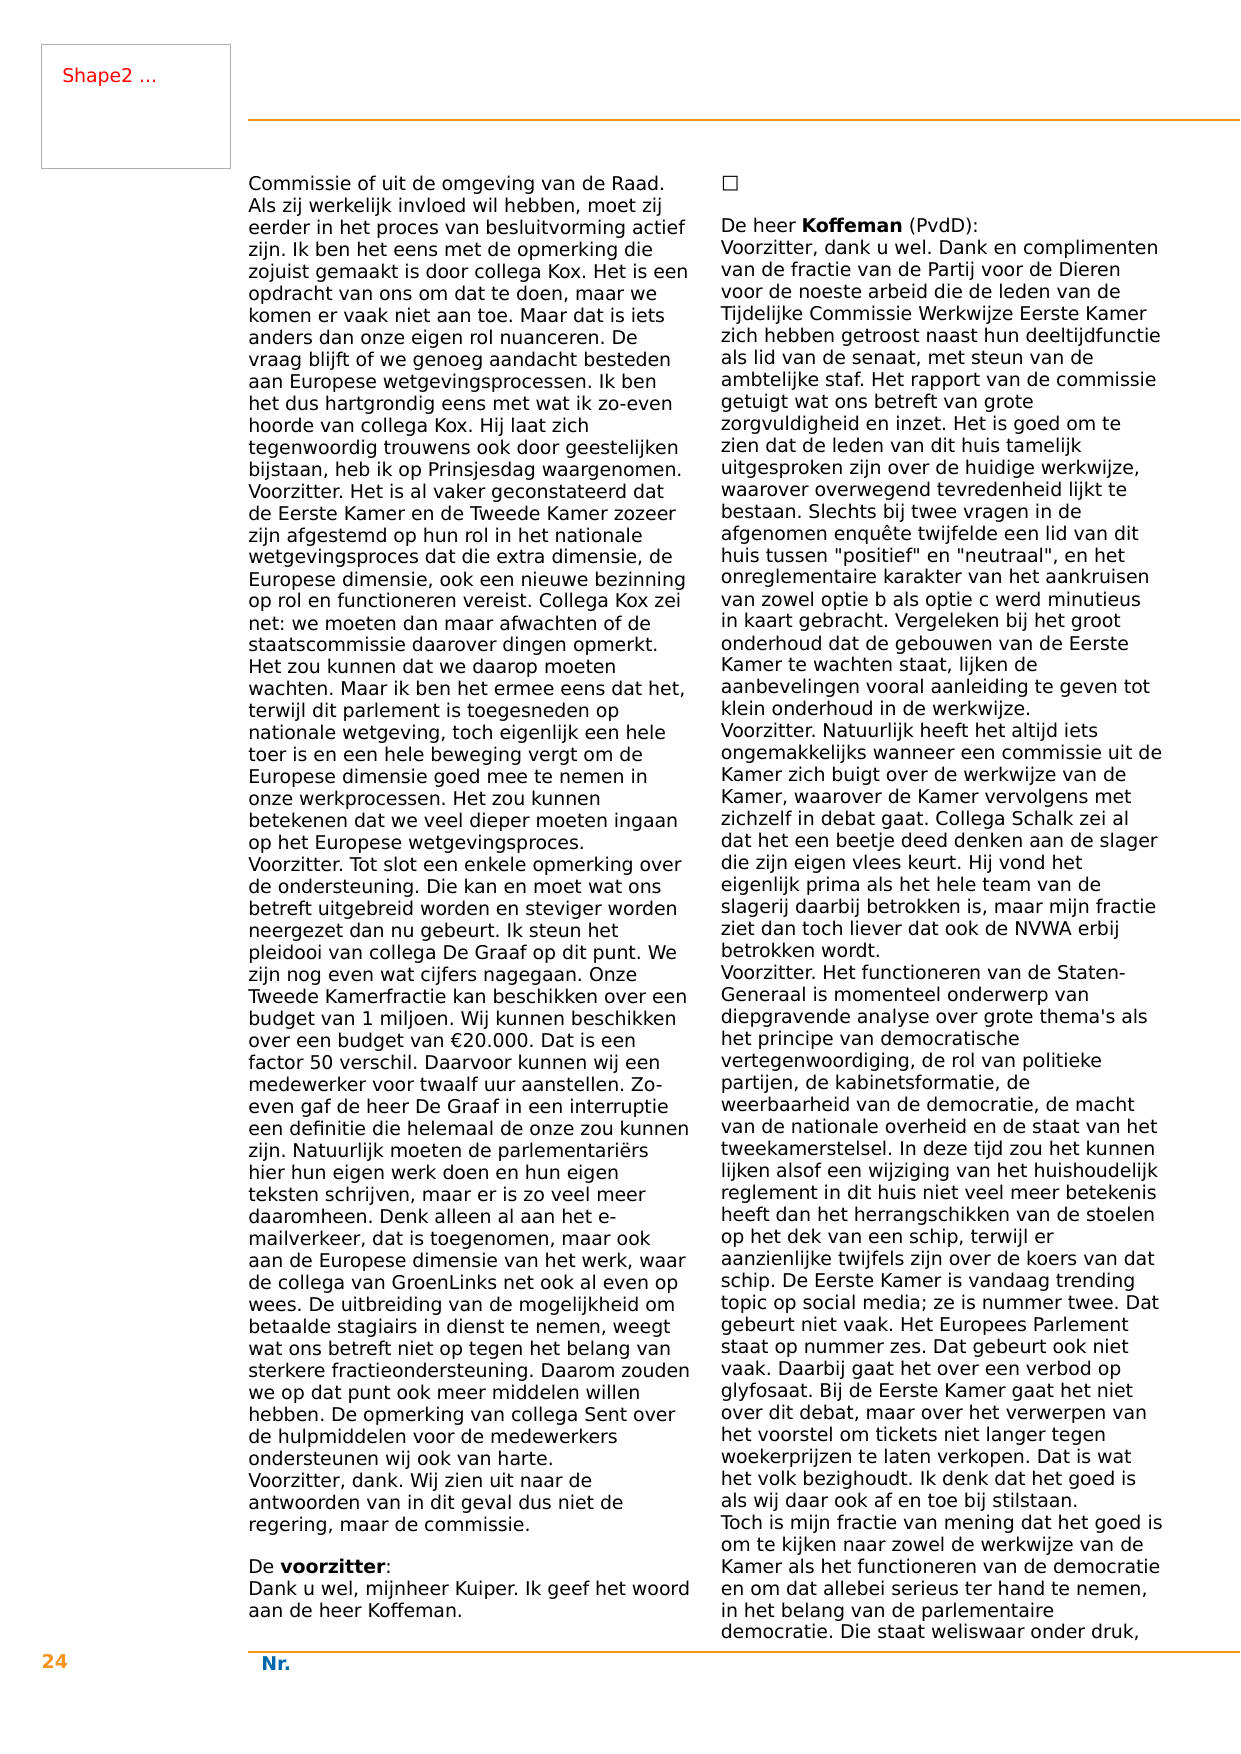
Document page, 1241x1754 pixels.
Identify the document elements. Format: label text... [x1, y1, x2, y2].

text Voorzitter. Tot slot een enkele opmerking over de ondersteuning. Die kan en moet wat ons betreft uitgebreid worden en steviger worden neergezet dan nu gebeurt. Ik steun het pleidooi van collega De Graaf op dit punt. We zijn nog even wat cijfers nagegaan. Onze Tweede Kamerfractie kan beschikken over een budget van 1 miljoen. Wij kunnen beschikken over een budget van €20.000. Dat is een factor 50 verschil. Daarvoor kunnen wij een medewerker voor twaalf uur aanstellen. Zo-even gaf de heer De Graaf in een interruptie een definitie die helemaal de onze zou kunnen zijn. Natuurlijk moeten de parlementariërs hier hun eigen werk doen en hun eigen teksten schrijven, maar er is zo veel meer daaromheen. Denk alleen al aan het e-mailverkeer, dat is toegenomen, maar ook aan de Europese dimensie van het werk, waar de collega van GroenLinks net ook al even op wees. De uitbreiding van de mogelijkheid om betaalde stagiairs in dienst te nemen, weegt wat ons betreft niet op tegen het belang van sterkere fractieondersteuning. Daarom zouden we op dat punt ook meer middelen willen hebben. De opmerking van collega Sent over de hulpmiddelen voor de medewerkers ondersteunen wij ook van harte. [248, 854, 691, 1469]
text Voorzitter, dank u wel. Dank en complimenten van de fractie van de Partij voor de Dieren voor de noeste arbeid die de leden van de Tijdelijke Commissie Werkwijze Eerste Kamer zich hebben getroost naast hun deeltijdfunctie als lid van de senaat, met steun van de ambtelijke staf. Het rapport van de commissie getuigt wat ons betreft van grote zorgvuldigheid en inzet. Het is goed om te zien dat de leden van dit huis tamelijk uitgesproken zijn over de huidige werkwijze, waarover overwegend tevredenheid lijkt te bestaan. Slechts bij twee vragen in de afgenomen enquête twijfelde een lid van dit huis tussen "positief" en "neutraal", en het onreglementaire karakter van het aankruisen van zowel optie b als optie c werd minutieus in kaart gebracht. Vergeleken bij het groot onderhoud dat de gebouwen van de Eerste Kamer te wachten staat, lijken de aanbevelingen vooral aanleiding te geven tot klein onderhoud in de werkwijze. [721, 237, 1163, 720]
text Voorzitter, dank. Wij zien uit naar de antwoorden van in dit geval dus niet de regering, maar de commissie. [248, 1469, 691, 1536]
text Commissie of uit de omgeving van de Raad. Als zij werkelijk invloed wil hebben, moet zij eerder in het proces van besluitvorming actief zijn. Ik ben het eens met de opmerking die zojuist gemaakt is door collega Kox. Het is een opdracht van ons om dat te doen, maar we komen er vaak niet aan toe. Maar dat is iets anders dan onze eigen rol nuanceren. De vraag blijft of we genoeg aandacht besteden aan Europese wetgevingsprocessen. Ik ben het dus hartgrondig eens met wat ik zo-even hoorde van collega Kox. Hij laat zich tegenwoordig trouwens ook door geestelijken bijstaan, heb ik op Prinsjesdag waargenomen. [248, 173, 691, 481]
text Voorzitter. Het is al vaker geconstateerd dat de Eerste Kamer en de Tweede Kamer zozeer zijn afgestemd op hun rol in het nationale wetgevingsproces dat die extra dimensie, de Europese dimensie, ook een nieuwe bezinning op rol en functioneren vereist. Collega Kox zei net: we moeten dan maar afwachten of de staatscommissie daarover dingen opmerkt. Het zou kunnen dat we daarop moeten wachten. Maar ik ben het ermee eens dat het, terwijl dit parlement is toegesneden op nationale wetgeving, toch eigenlijk een hele toer is en een hele beweging vergt om de Europese dimensie goed mee te nemen in onze werkprocessen. Het zou kunnen betekenen dat we veel dieper moeten ingaan op het Europese wetgevingsproces. [248, 481, 691, 854]
text Toch is mijn fractie van mening dat het goed is om te kijken naar zowel de werkwijze van de Kamer als het functioneren van de democratie en om dat allebei serieus ter hand te nemen, in het belang van de parlementaire democratie. Die staat weliswaar onder druk, [721, 1512, 1163, 1643]
text Dank u wel, mijnheer Kuiper. Ik geef het woord aan de heer Koffeman. [248, 1577, 691, 1621]
text ⬜ [721, 173, 1163, 195]
text Voorzitter. Natuurlijk heeft het altijd iets ongemakkelijks wanneer een commissie uit de Kamer zich buigt over de werkwijze van de Kamer, waarover de Kamer vervolgens met zichzelf in debat gaat. Collega Schalk zei al dat het een beetje deed denken aan de slager die zijn eigen vlees keurt. Hij vond het eigenlijk prima als het hele team van de slagerij daarbij betrokken is, maar mijn fractie ziet dan toch liever dat ook de NVWA erbij betrokken wordt. [721, 720, 1163, 962]
text De voorzitter: [248, 1556, 691, 1577]
text Voorzitter. Het functioneren van de Staten-Generaal is momenteel onderwerp van diepgravende analyse over grote thema's als het principe van democratische vertegenwoordiging, de rol van politieke partijen, de kabinetsformatie, de weerbaarheid van de democratie, de macht van de nationale overheid en de staat van het tweekamerstelsel. In deze tijd zou het kunnen lijken alsof een wijziging van het huishoudelijk reglement in dit huis niet veel meer betekenis heeft dan het herrangschikken van de stoelen op het dek van een schip, terwijl er aanzienlijke twijfels zijn over de koers van dat schip. De Eerste Kamer is vandaag trending topic op social media; ze is nummer twee. Dat gebeurt niet vaak. Het Europees Parlement staat op nummer zes. Dat gebeurt ook niet vaak. Daarbij gaat het over een verbod op glyfosaat. Bij de Eerste Kamer gaat het niet over dit debat, maar over het verwerpen van het voorstel om tickets niet langer tegen woekerprijzen te laten verkopen. Dat is wat het volk bezighoudt. Ik denk dat het goed is als wij daar ook af en toe bij stilstaan. [721, 962, 1163, 1512]
text De heer Koffeman (PvdD): [721, 215, 1163, 237]
